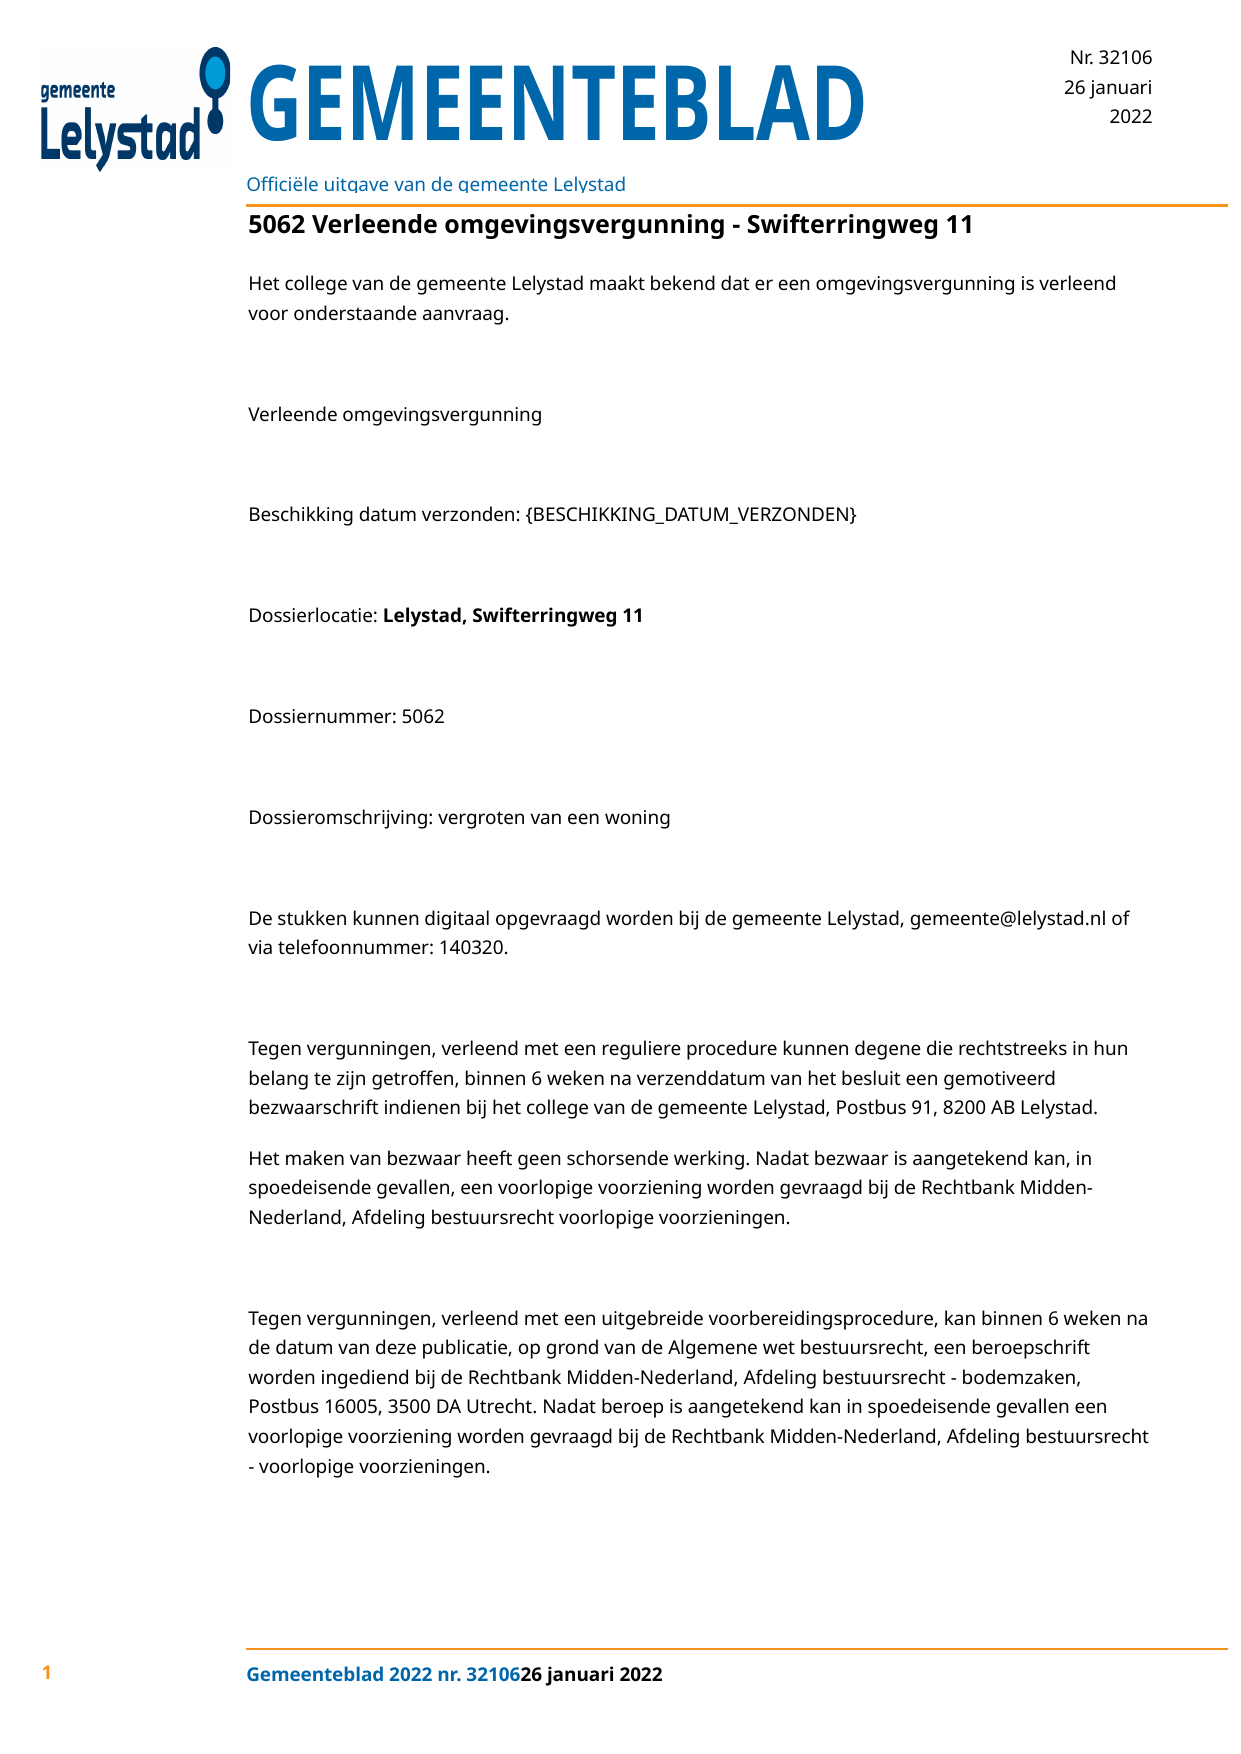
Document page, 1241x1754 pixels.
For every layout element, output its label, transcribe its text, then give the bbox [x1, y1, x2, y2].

text Dossierlocatie: Lelystad, Swifterringweg 11 [248, 602, 1152, 628]
picture [41, 47, 231, 172]
text Dossieromschrijving: vergroten van een woning [248, 804, 1152, 830]
text Het maken van bezwaar heeft geen schorsende werking. Nadat bezwaar is aangetekend kan, in spoedeisende gevallen, een voorlopige voorziening worden gevraagd bij de Rechtbank Midden-Nederland, Afdeling bestuursrecht voorlopige voorzieningen. [248, 1145, 1152, 1230]
text Beschikking datum verzonden: {BESCHIKKING_DATUM_VERZONDEN} [248, 502, 1152, 527]
text Tegen vergunningen, verleend met een reguliere procedure kunnen degene die rechtstreeks in hun belang te zijn getroffen, binnen 6 weken na verzenddatum van het besluit een gemotiveerd bezwaarschrift indienen bij het college van de gemeente Lelystad, Postbus 91, 8200 AB Lelystad. [248, 1035, 1152, 1120]
text Dossiernummer: 5062 [248, 703, 1152, 729]
text Verleende omgevingsvergunning [248, 401, 1152, 426]
text 5062 Verleende omgevingsvergunning - Swifterringweg 11 [248, 207, 1152, 241]
text Het college van de gemeente Lelystad maakt bekend dat er een omgevingsvergunning is verleend voor onderstaande aanvraag. [248, 270, 1152, 326]
text De stukken kunnen digitaal opgevraagd worden bij de gemeente Lelystad, gemeente@lelystad.nl of via telefoonnummer: 140320. [248, 905, 1152, 960]
text Tegen vergunningen, verleend met een uitgebreide voorbereidingsprocedure, kan binnen 6 weken na de datum van deze publicatie, op grond van de Algemene wet bestuursrecht, een beroepschrift worden ingediend bij de Rechtbank Midden-Nederland, Afdeling bestuursrecht - bodemzaken, Postbus 16005, 3500 DA Utrecht. Nadat beroep is aangetekend kan in spoedeisende gevallen een voorlopige voorziening worden gevraagd bij de Rechtbank Midden-Nederland, Afdeling bestuursrecht - voorlopige voorzieningen. [248, 1305, 1152, 1478]
